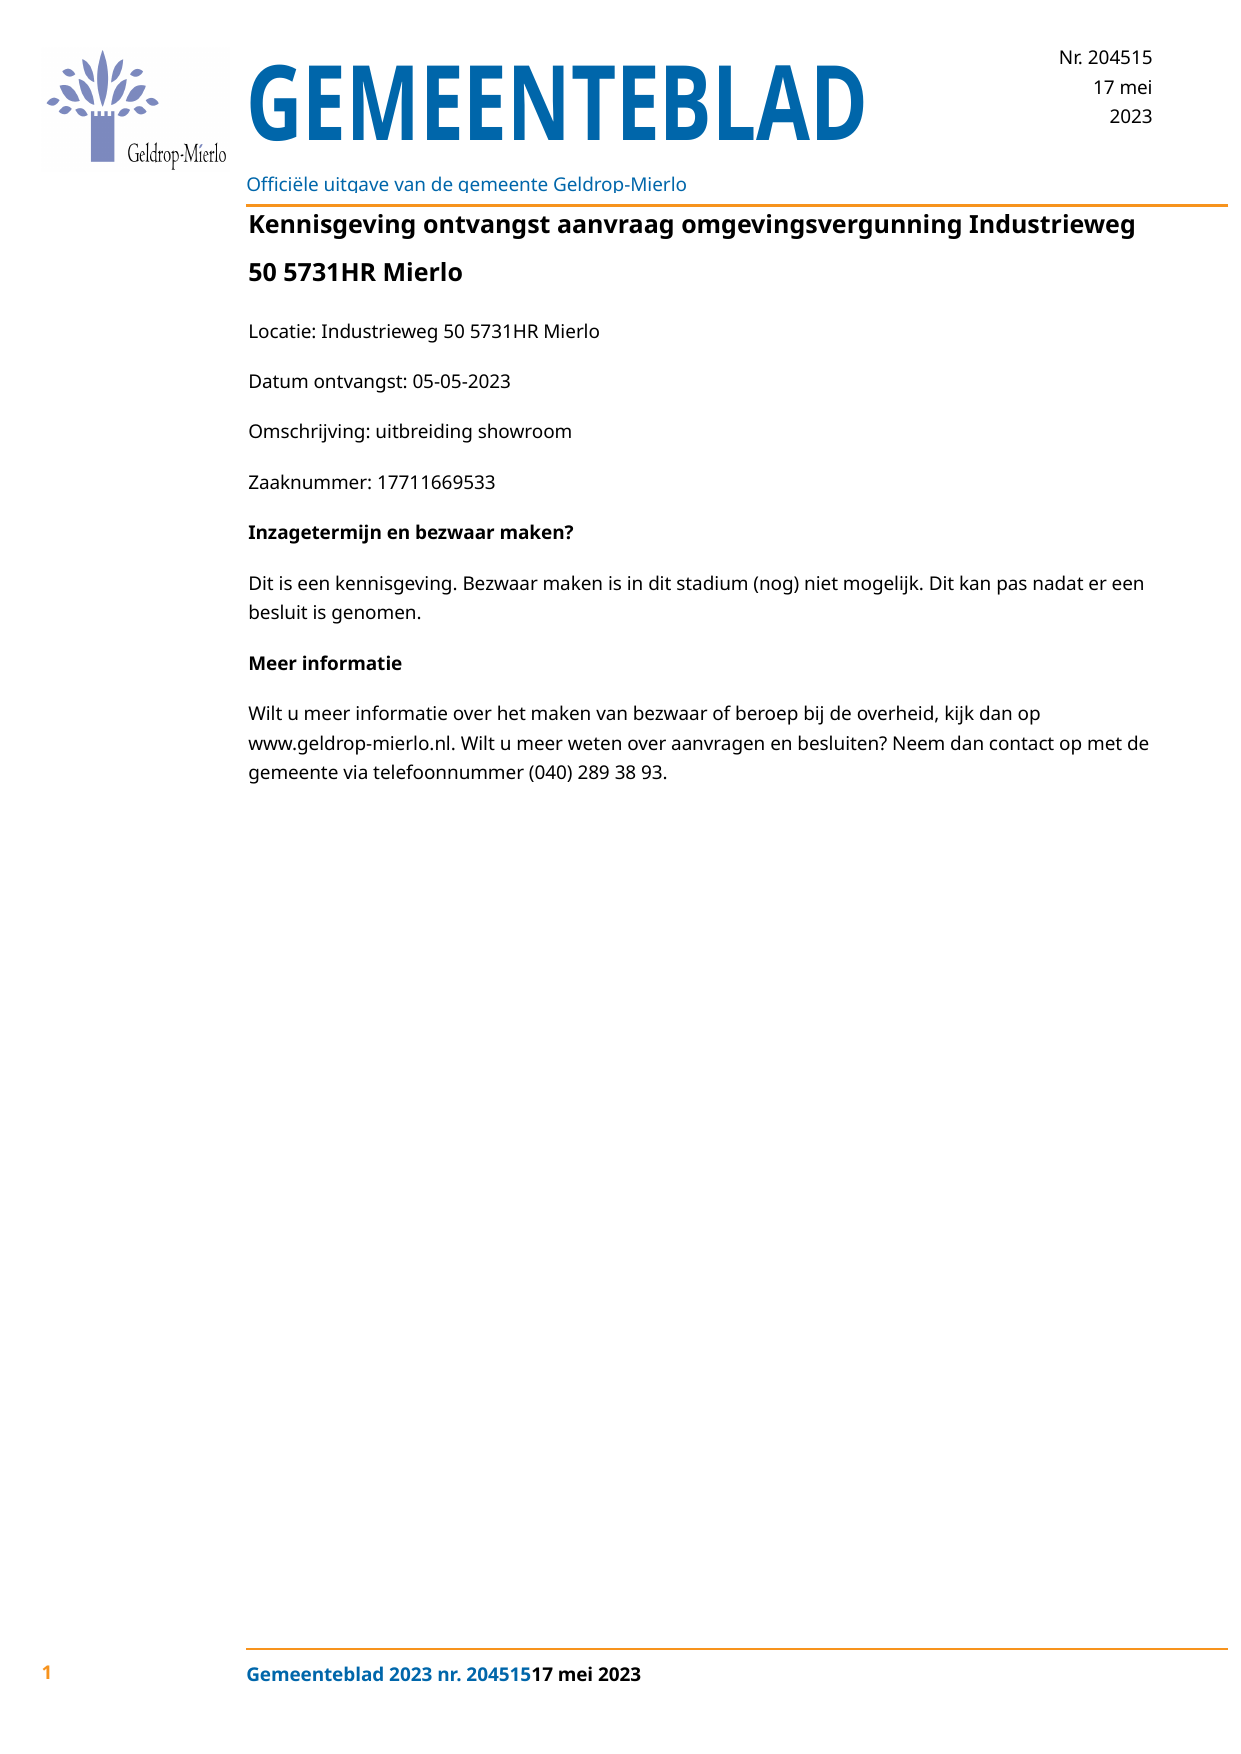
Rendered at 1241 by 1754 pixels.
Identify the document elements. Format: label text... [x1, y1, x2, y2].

text Datum ontvangst: 05-05-2023 [248, 368, 1152, 394]
text Kennisgeving ontvangst aanvraag omgevingsvergunning Industrieweg 50 5731HR Mierlo [248, 207, 1152, 288]
text Omschrijving: uitbreiding showroom [248, 419, 1152, 444]
picture [41, 47, 231, 172]
text Dit is een kennisgeving. Bezwaar maken is in dit stadium (nog) niet mogelijk. Dit kan pas nadat er een besluit is genomen. [248, 570, 1152, 625]
text Inzagetermijn en bezwaar maken? [248, 519, 1152, 545]
text Locatie: Industrieweg 50 5731HR Mierlo [248, 318, 1152, 344]
text Zaaknummer: 17711669533 [248, 469, 1152, 495]
text Wilt u meer informatie over het maken van bezwaar of beroep bij de overheid, kijk dan op www.geldrop-mierlo.nl. Wilt u meer weten over aanvragen en besluiten? Neem dan contact op met de gemeente via telefoonnummer (040) 289 38 93. [248, 700, 1152, 785]
text Meer informatie [248, 650, 1152, 676]
